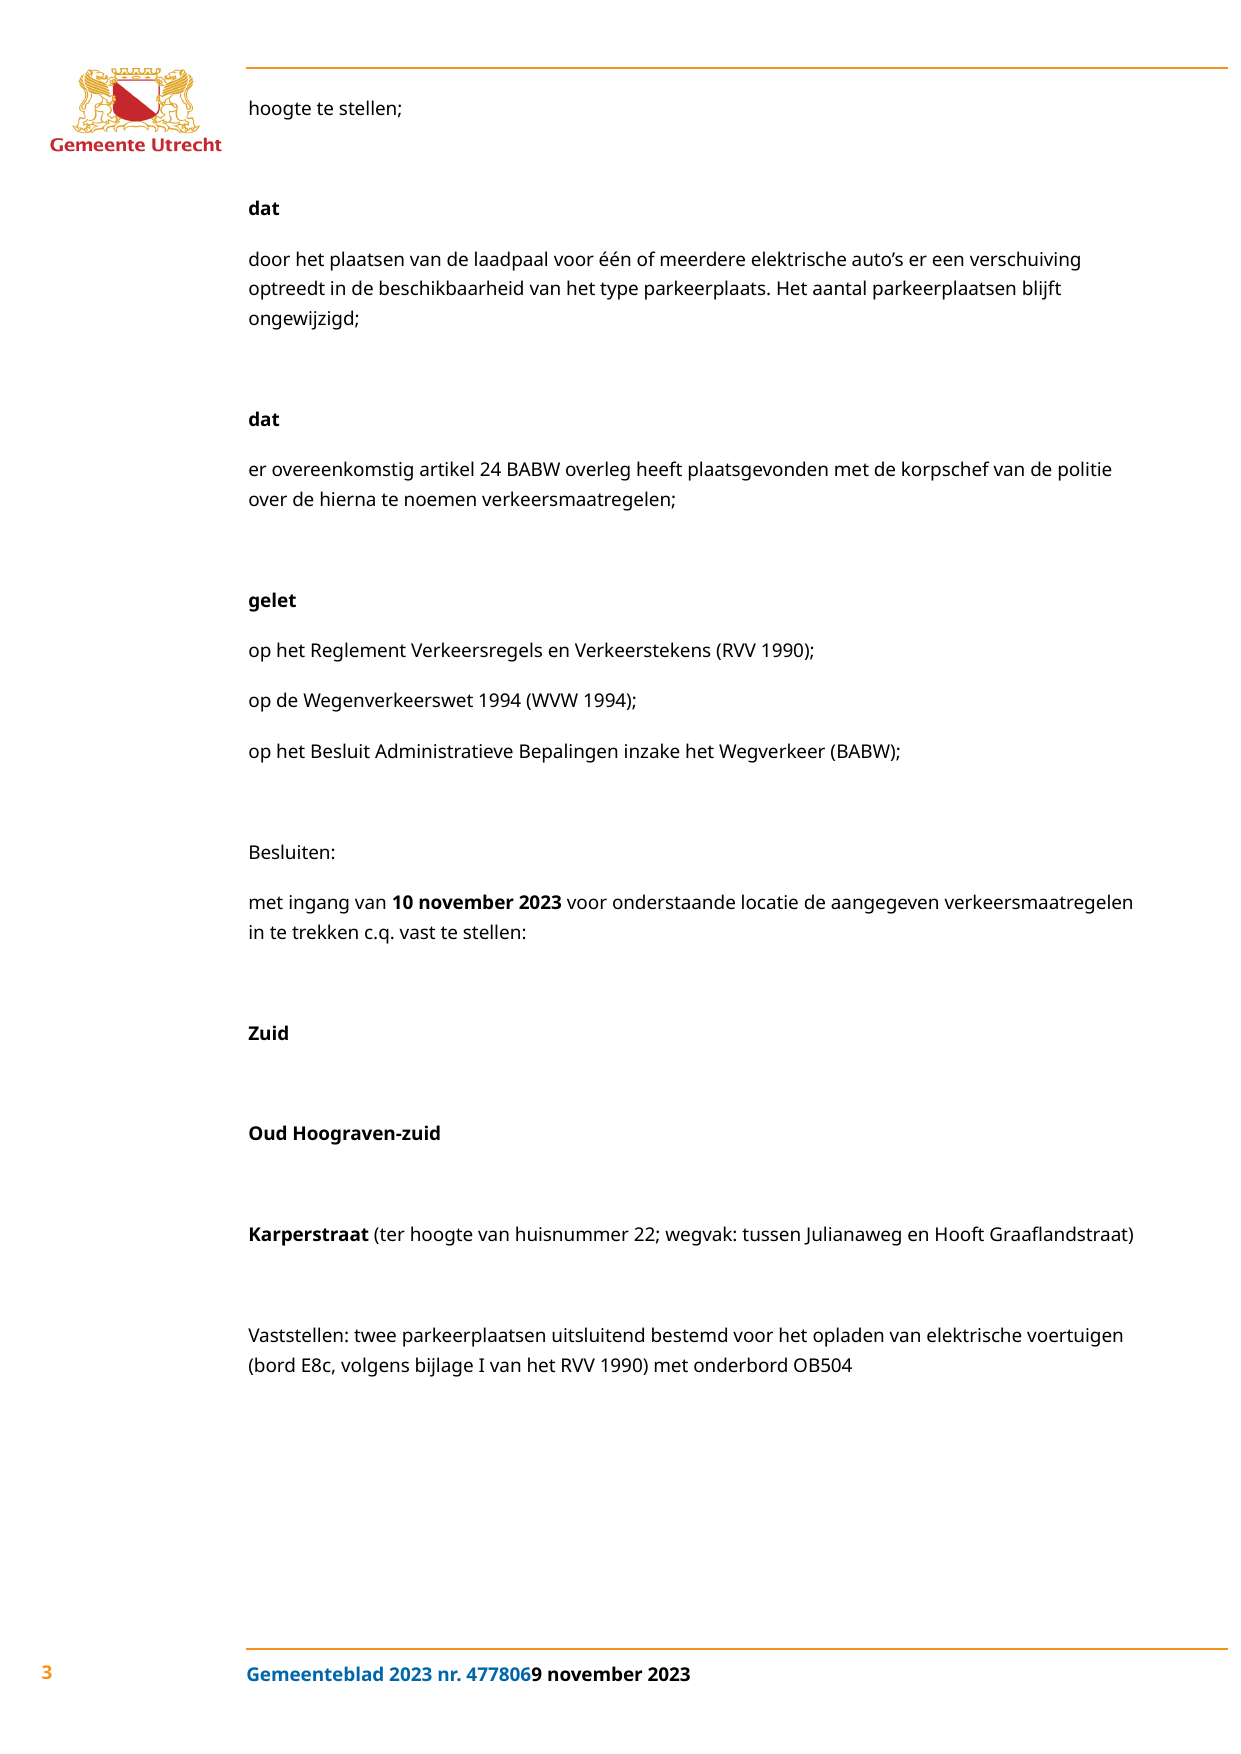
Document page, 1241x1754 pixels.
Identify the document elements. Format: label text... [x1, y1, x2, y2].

text met ingang van 10 november 2023 voor onderstaande locatie de aangegeven verkeersmaatregelen in te trekken c.q. vast te stellen: [248, 889, 1152, 945]
text Besluiten: [248, 839, 1152, 865]
text op het Besluit Administratieve Bepalingen inzake het Wegverkeer (BABW); [248, 738, 1152, 764]
text dat [248, 196, 1152, 221]
picture [41, 47, 231, 172]
text gelet [248, 587, 1152, 613]
text Karperstraat (ter hoogte van huisnummer 22; wegvak: tussen Julianaweg en Hooft Graaflandstraat) [248, 1221, 1152, 1247]
text Zuid [248, 1020, 1152, 1046]
text op de Wegenverkeerswet 1994 (WVW 1994); [248, 688, 1152, 713]
text er overeenkomstig artikel 24 BABW overleg heeft plaatsgevonden met de korpschef van de politie over de hierna te noemen verkeersmaatregelen; [248, 456, 1152, 512]
text op het Reglement Verkeersregels en Verkeerstekens (RVV 1990); [248, 637, 1152, 663]
text dat [248, 406, 1152, 432]
text Oud Hoograven-zuid [248, 1121, 1152, 1146]
text hoogte te stellen; [248, 95, 1152, 121]
text Vaststellen: twee parkeerplaatsen uitsluitend bestemd voor het opladen van elektrische voertuigen (bord E8c, volgens bijlage I van het RVV 1990) met onderbord OB504 [248, 1322, 1152, 1378]
text door het plaatsen van de laadpaal voor één of meerdere elektrische auto’s er een verschuiving optreedt in de beschikbaarheid van het type parkeerplaats. Het aantal parkeerplaatsen blijft ongewijzigd; [248, 246, 1152, 331]
